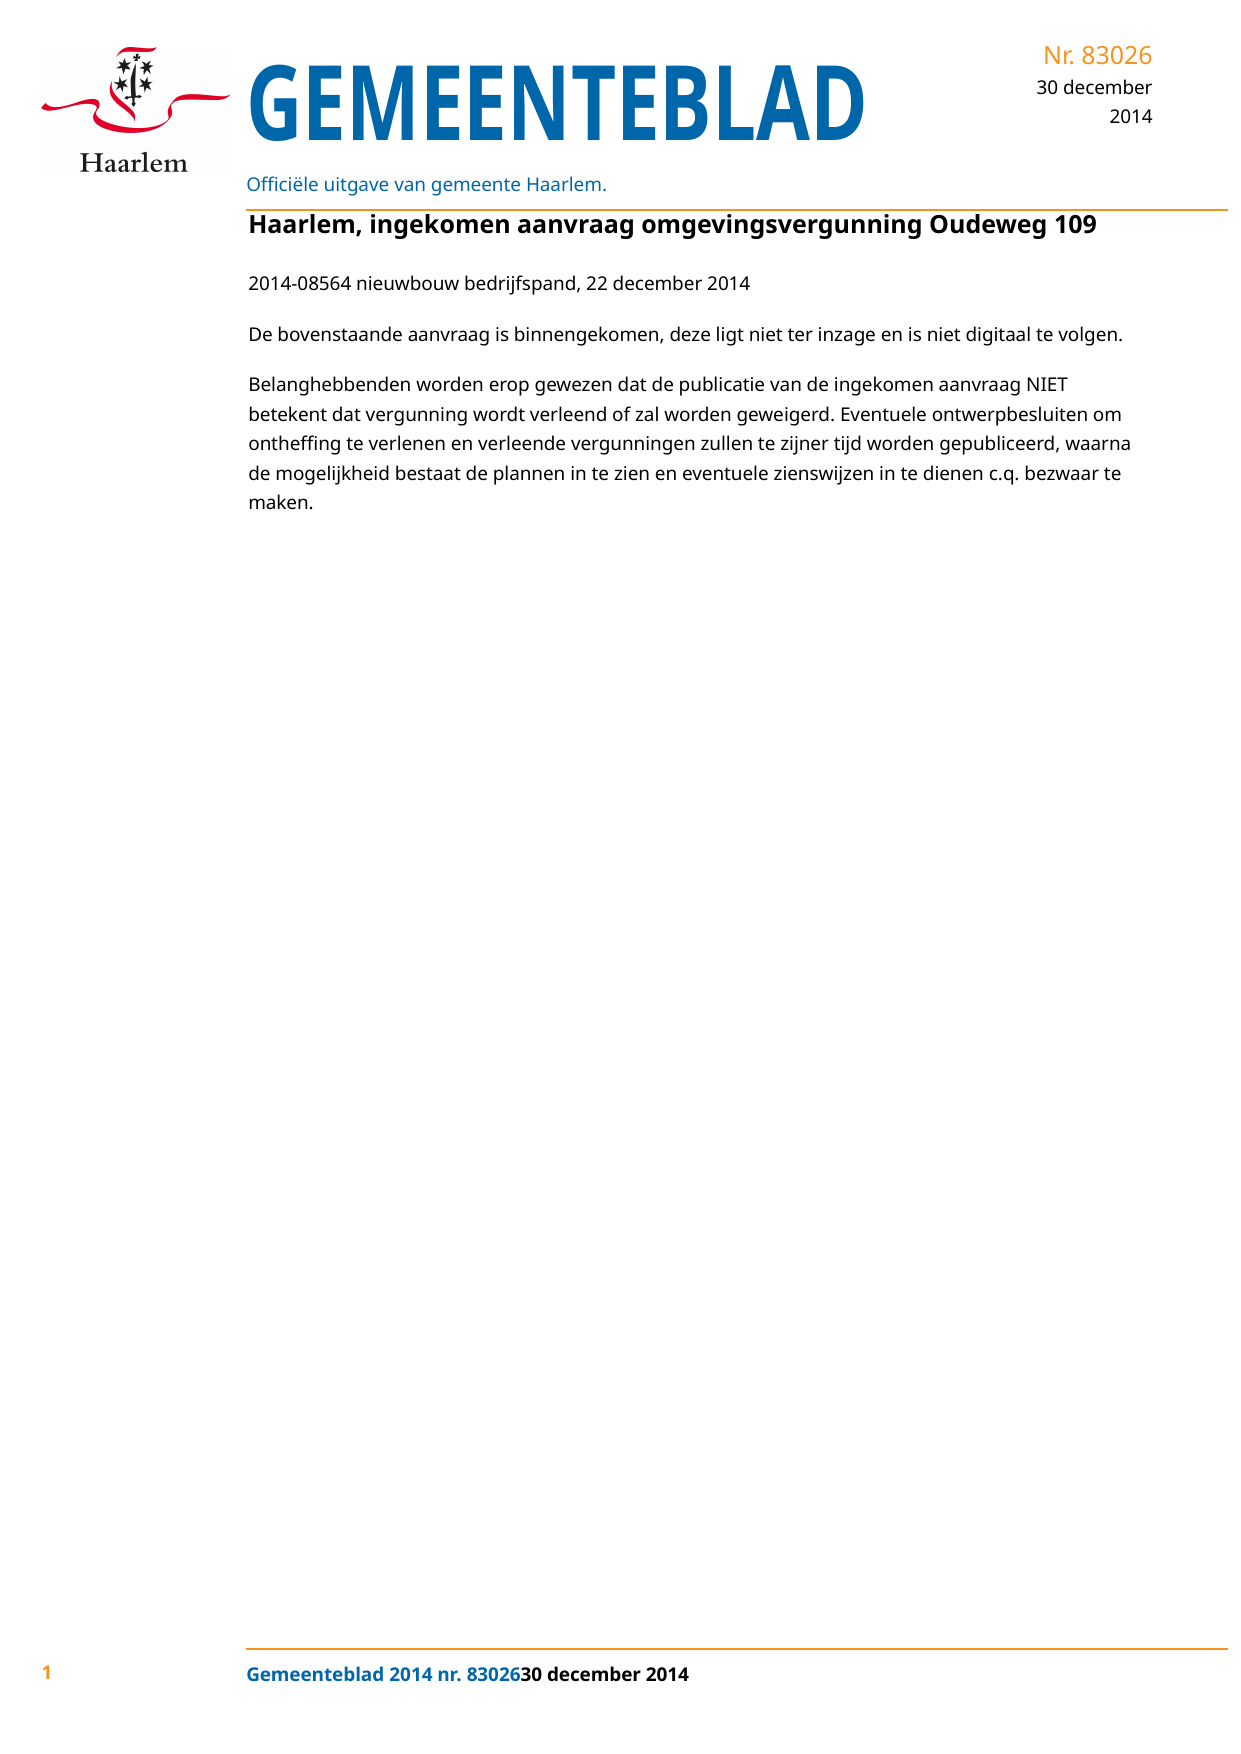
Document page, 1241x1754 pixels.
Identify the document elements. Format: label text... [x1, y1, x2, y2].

text 2014-08564 nieuwbouw bedrijfspand, 22 december 2014 [248, 270, 1152, 296]
text De bovenstaande aanvraag is binnengekomen, deze ligt niet ter inzage en is niet digitaal te volgen. [248, 321, 1152, 346]
text Belanghebbenden worden erop gewezen dat de publicatie van de ingekomen aanvraag NIET betekent dat vergunning wordt verleend of zal worden geweigerd. Eventuele ontwerpbesluiten om ontheffing te verlenen en verleende vergunningen zullen te zijner tijd worden gepubliceerd, waarna de mogelijkheid bestaat de plannen in te zien en eventuele zienswijzen in te dienen c.q. bezwaar te maken. [248, 371, 1152, 515]
text Haarlem, ingekomen aanvraag omgevingsvergunning Oudeweg 109 [248, 211, 1152, 241]
picture [41, 47, 231, 172]
